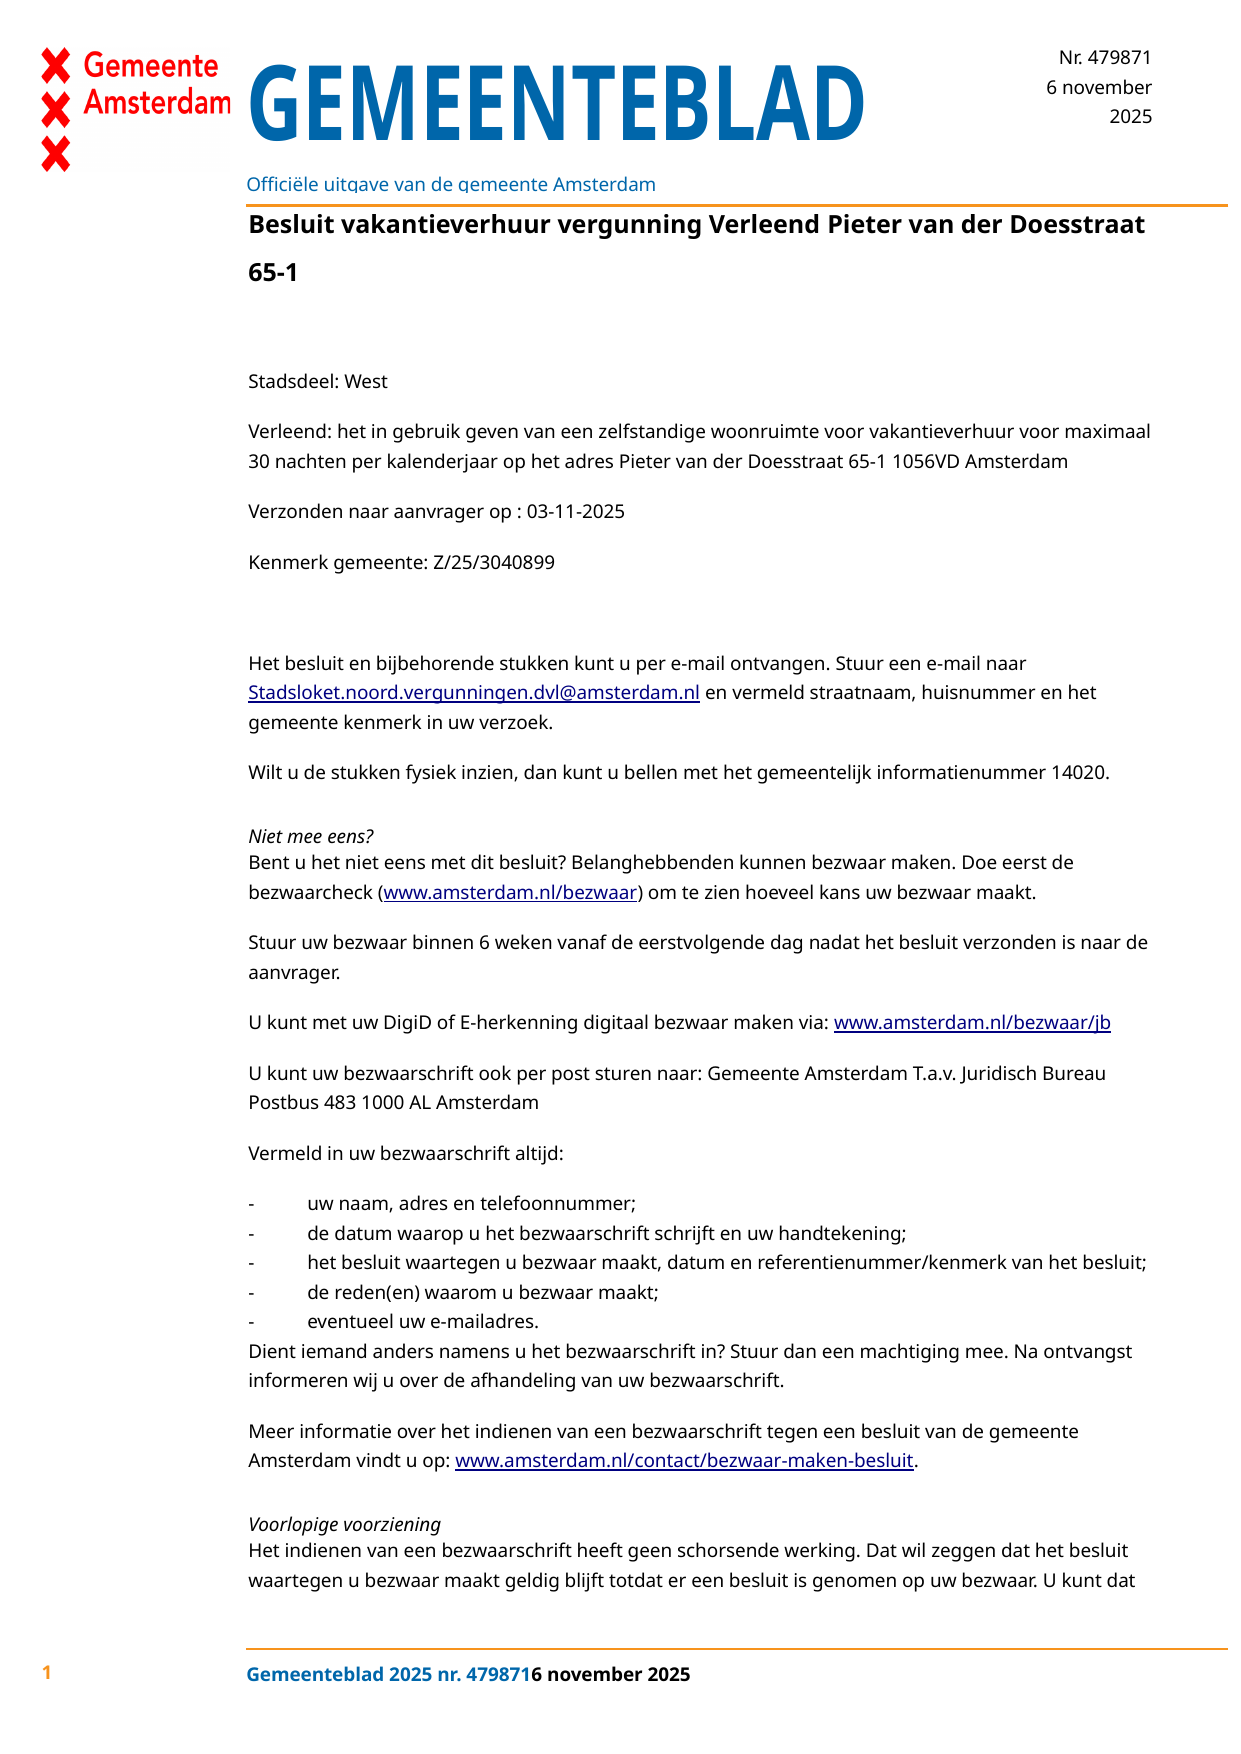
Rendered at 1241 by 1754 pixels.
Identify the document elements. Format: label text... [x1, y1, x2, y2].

list eventueel uw e-mailadres. [248, 1308, 1152, 1334]
text Verzonden naar aanvrager op : 03-11-2025 [248, 499, 1152, 524]
text Verleend: het in gebruik geven van een zelfstandige woonruimte voor vakantieverhuur voor maximaal 30 nachten per kalenderjaar op het adres Pieter van der Doesstraat 65-1 1056VD Amsterdam [248, 419, 1152, 474]
list de datum waarop u het bezwaarschrift schrijft en uw handtekening; [248, 1220, 1152, 1245]
text Wilt u de stukken fysiek inzien, dan kunt u bellen met het gemeentelijk informatienummer 14020. [248, 759, 1152, 785]
text Bent u het niet eens met dit besluit? Belanghebbenden kunnen bezwaar maken. Doe eerst de bezwaarcheck (www.amsterdam.nl/bezwaar) om te zien hoeveel kans uw bezwaar maakt. [248, 849, 1152, 904]
text Niet mee eens? [248, 823, 1152, 849]
text Besluit vakantieverhuur vergunning Verleend Pieter van der Doesstraat 65-1 [248, 207, 1152, 288]
text Stadsdeel: West [248, 368, 1152, 394]
text Stuur uw bezwaar binnen 6 weken vanaf de eerstvolgende dag nadat het besluit verzonden is naar de aanvrager. [248, 929, 1152, 984]
picture [41, 47, 231, 172]
text Het besluit en bijbehorende stukken kunt u per e-mail ontvangen. Stuur een e-mail naar Stadsloket.noord.vergunningen.dvl@amsterdam.nl en vermeld straatnaam, huisnummer en het gemeente kenmerk in uw verzoek. [248, 650, 1152, 735]
text Vermeld in uw bezwaarschrift altijd: [248, 1140, 1152, 1165]
text Dient iemand anders namens u het bezwaarschrift in? Stuur dan een machtiging mee. Na ontvangst informeren wij u over de afhandeling van uw bezwaarschrift. [248, 1338, 1152, 1393]
list uw naam, adres en telefoonnummer; [248, 1190, 1152, 1216]
list de reden(en) waarom u bezwaar maakt; [248, 1279, 1152, 1304]
text Het indienen van een bezwaarschrift heeft geen schorsende werking. Dat wil zeggen dat het besluit waartegen u bezwaar maakt geldig blijft totdat er een besluit is genomen op uw bezwaar. U kunt dat [248, 1537, 1152, 1593]
text Kenmerk gemeente: Z/25/3040899 [248, 549, 1152, 575]
list het besluit waartegen u bezwaar maakt, datum en referentienummer/kenmerk van het besluit; [248, 1249, 1152, 1275]
text U kunt uw bezwaarschrift ook per post sturen naar: Gemeente Amsterdam T.a.v. Juridisch Bureau Postbus 483 1000 AL Amsterdam [248, 1060, 1152, 1115]
text U kunt met uw DigiD of E-herkenning digitaal bezwaar maken via: www.amsterdam.nl/bezwaar/jb [248, 1009, 1152, 1035]
text Voorlopige voorziening [248, 1512, 1152, 1537]
text Meer informatie over het indienen van een bezwaarschrift tegen een besluit van de gemeente Amsterdam vindt u op: www.amsterdam.nl/contact/bezwaar-maken-besluit. [248, 1418, 1152, 1473]
